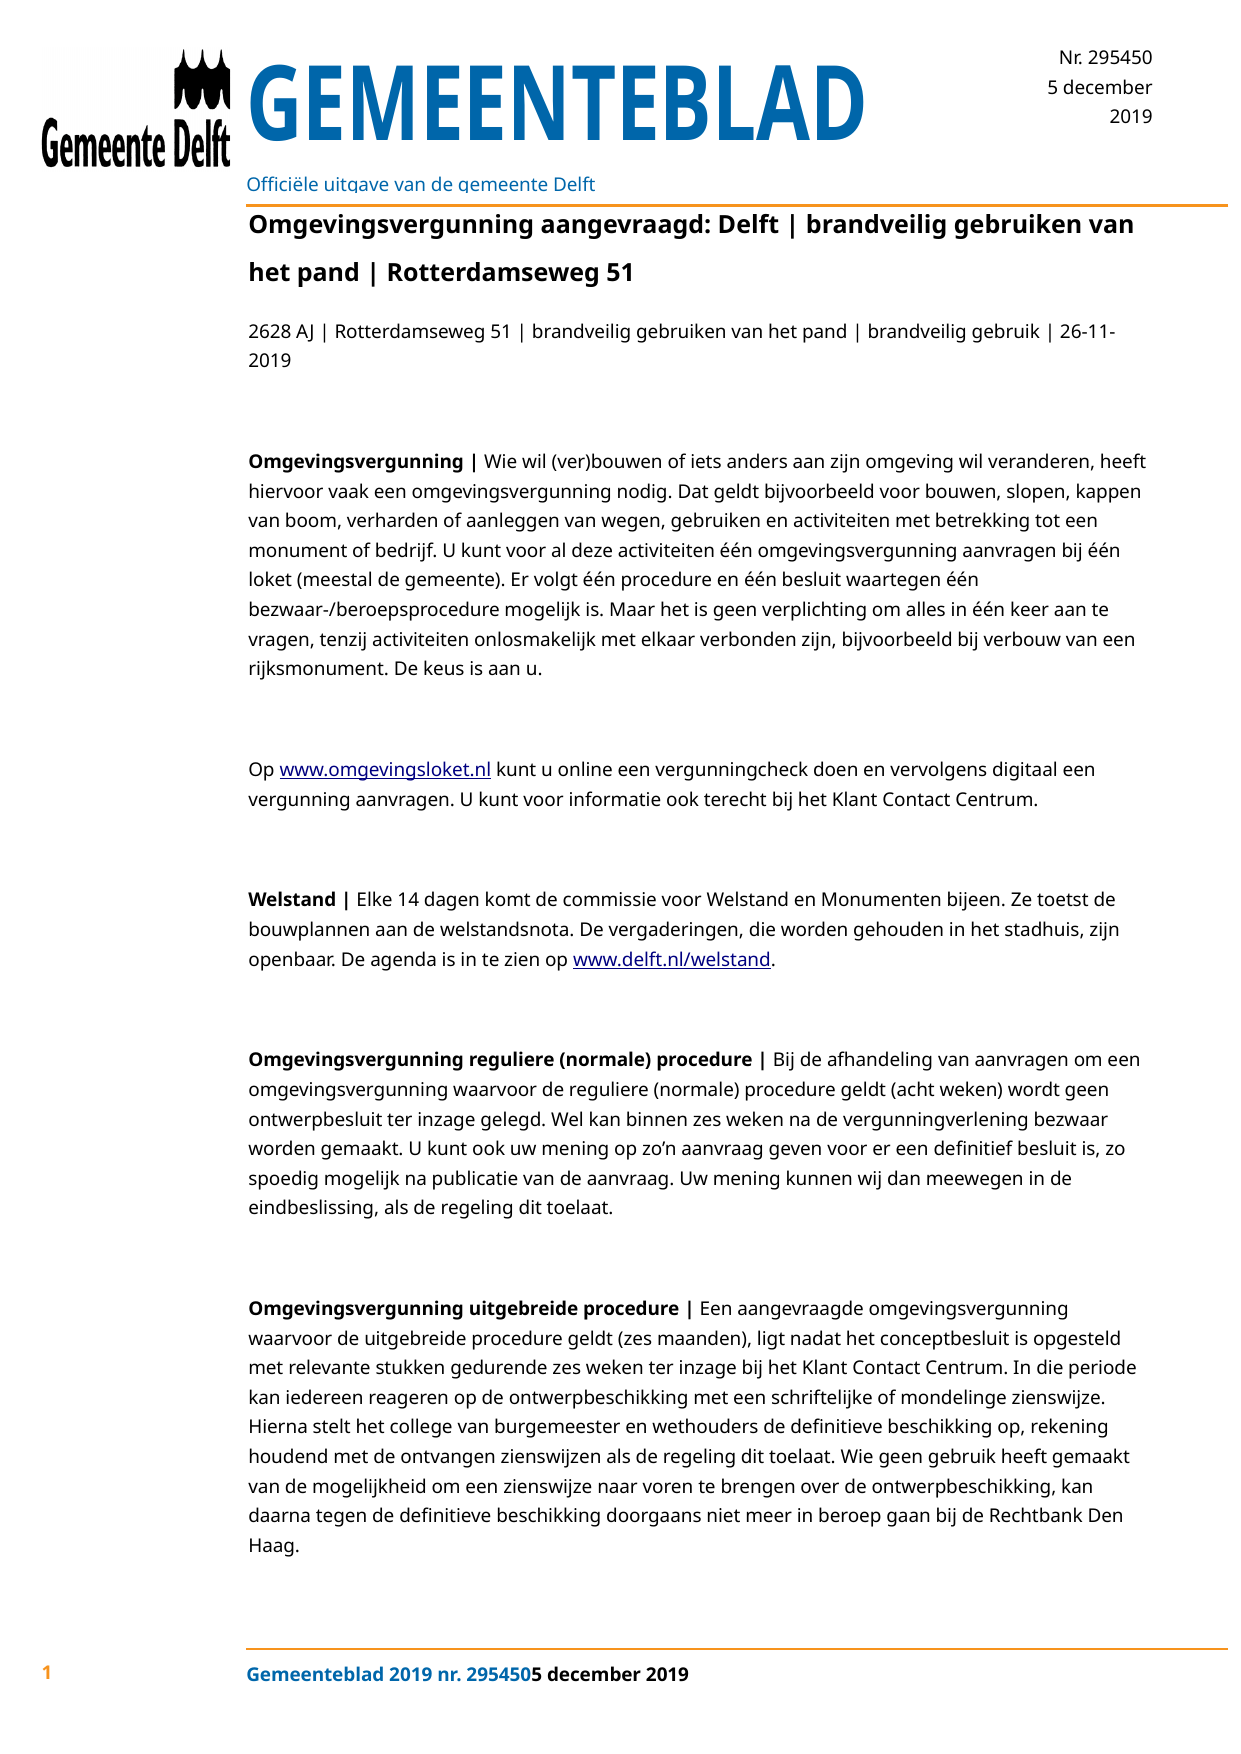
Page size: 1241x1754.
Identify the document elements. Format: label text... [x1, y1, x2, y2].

text Welstand | Elke 14 dagen komt de commissie voor Welstand en Monumenten bijeen. Ze toetst de bouwplannen aan de welstandsnota. De vergaderingen, die worden gehouden in het stadhuis, zijn openbaar. De agenda is in te zien op www.delft.nl/welstand. [248, 887, 1152, 972]
text Omgevingsvergunning uitgebreide procedure | Een aangevraagde omgevingsvergunning waarvoor de uitgebreide procedure geldt (zes maanden), ligt nadat het conceptbesluit is opgesteld met relevante stukken gedurende zes weken ter inzage bij het Klant Contact Centrum. In die periode kan iedereen reageren op de ontwerpbeschikking met een schriftelijke of mondelinge zienswijze. Hierna stelt het college van burgemeester en wethouders de definitieve beschikking op, rekening houdend met de ontvangen zienswijzen als de regeling dit toelaat. Wie geen gebruik heeft gemaakt van de mogelijkheid om een zienswijze naar voren te brengen over de ontwerpbeschikking, kan daarna tegen de definitieve beschikking doorgaans niet meer in beroep gaan bij de Rechtbank Den Haag. [248, 1295, 1152, 1558]
picture [41, 47, 231, 172]
text 2628 AJ | Rotterdamseweg 51 | brandveilig gebruiken van het pand | brandveilig gebruik | 26-11-2019 [248, 318, 1152, 373]
text Omgevingsvergunning | Wie wil (ver)bouwen of iets anders aan zijn omgeving wil veranderen, heeft hiervoor vaak een omgevingsvergunning nodig. Dat geldt bijvoorbeeld voor bouwen, slopen, kappen van boom, verharden of aanleggen van wegen, gebruiken en activiteiten met betrekking tot een monument of bedrijf. U kunt voor al deze activiteiten één omgevingsvergunning aanvragen bij één loket (meestal de gemeente). Er volgt één procedure en één besluit waartegen één bezwaar-/beroepsprocedure mogelijk is. Maar het is geen verplichting om alles in één keer aan te vragen, tenzij activiteiten onlosmakelijk met elkaar verbonden zijn, bijvoorbeeld bij verbouw van een rijksmonument. De keus is aan u. [248, 448, 1152, 681]
text Omgevingsvergunning aangevraagd: Delft | brandveilig gebruiken van het pand | Rotterdamseweg 51 [248, 207, 1152, 288]
text Op www.omgevingsloket.nl kunt u online een vergunningcheck doen en vervolgens digitaal een vergunning aanvragen. U kunt voor informatie ook terecht bij het Klant Contact Centrum. [248, 756, 1152, 812]
text Omgevingsvergunning reguliere (normale) procedure | Bij de afhandeling van aanvragen om een omgevingsvergunning waarvoor de reguliere (normale) procedure geldt (acht weken) wordt geen ontwerpbesluit ter inzage gelegd. Wel kan binnen zes weken na de vergunningverlening bezwaar worden gemaakt. U kunt ook uw mening op zo’n aanvraag geven voor er een definitief besluit is, zo spoedig mogelijk na publicatie van de aanvraag. Uw mening kunnen wij dan meewegen in de eindbeslissing, als de regeling dit toelaat. [248, 1047, 1152, 1220]
